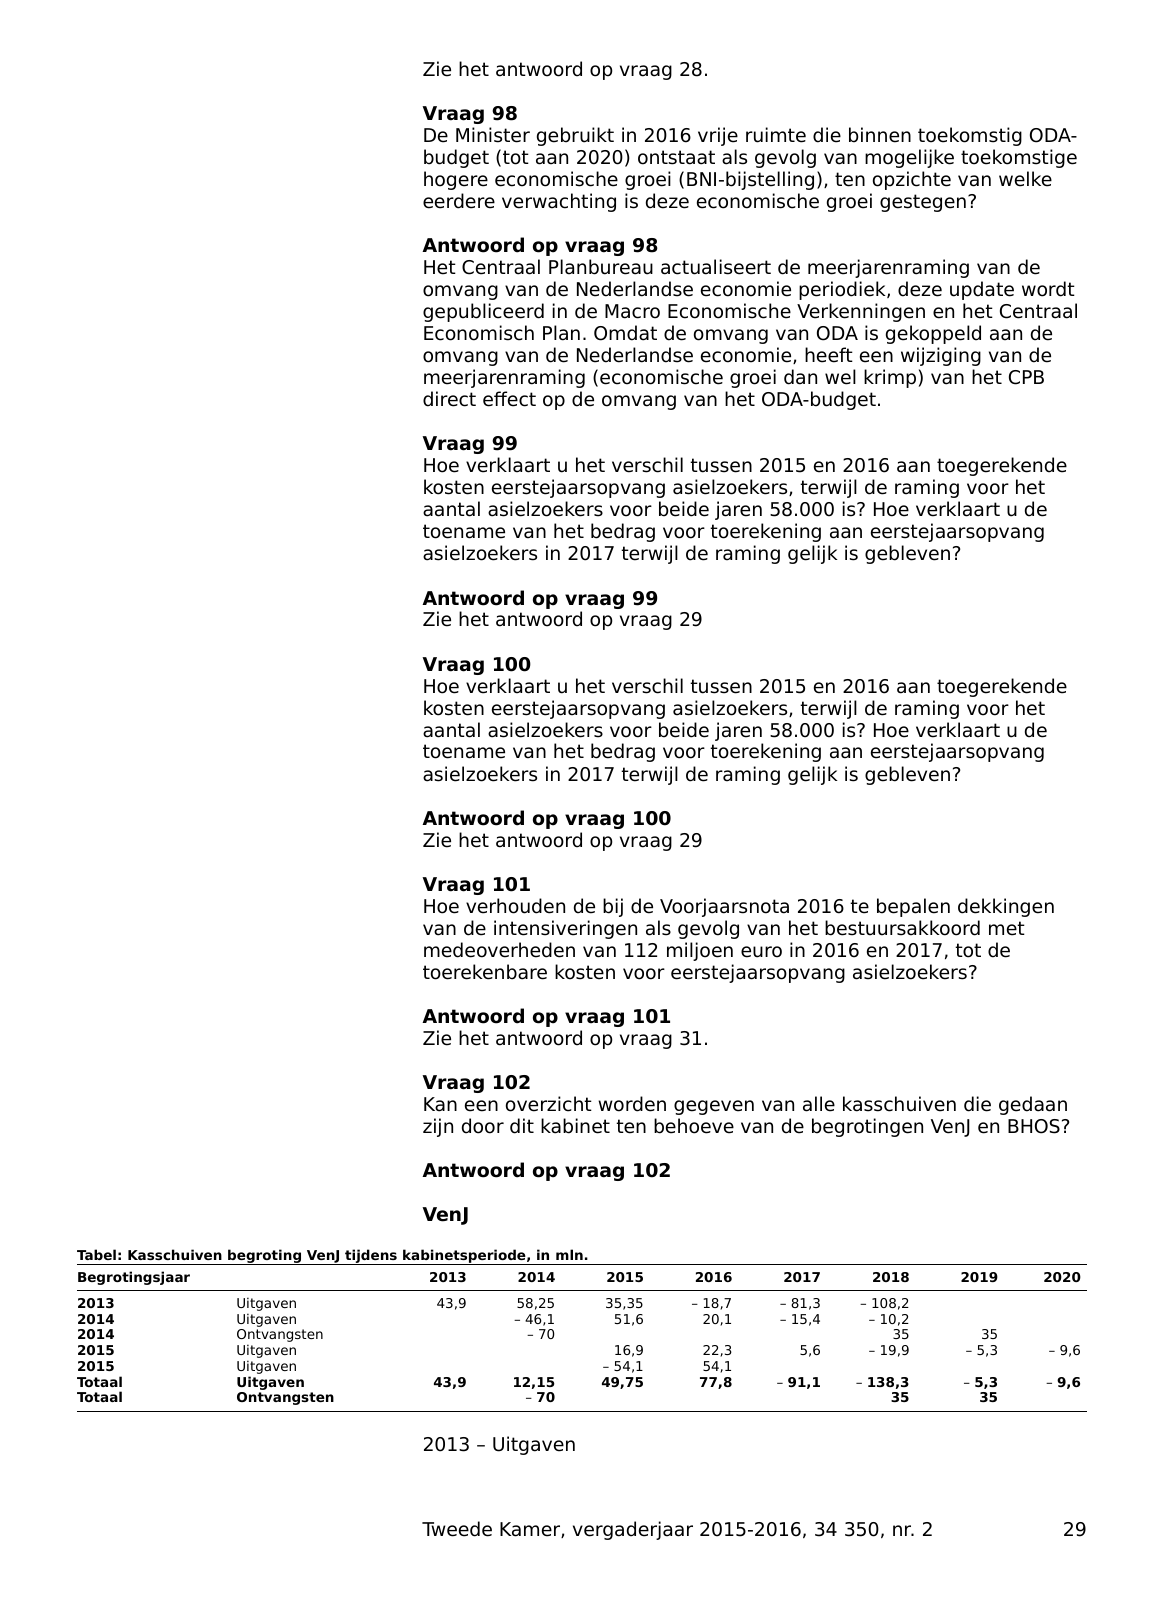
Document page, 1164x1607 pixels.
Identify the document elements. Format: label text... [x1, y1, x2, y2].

table_cell Uitgaven [230, 1359, 384, 1374]
table_cell [915, 1359, 1004, 1374]
table_cell [915, 1291, 1004, 1311]
table_cell 2018 [827, 1265, 915, 1290]
text Antwoord op vraag 98 [422, 235, 1087, 257]
table_cell 16,9 [561, 1343, 649, 1359]
table_cell 20,1 [650, 1311, 738, 1327]
text Hoe verklaart u het verschil tussen 2015 en 2016 aan toegerekende kosten eerstejaarsopvang asielzoekers, terwijl de raming voor het aantal asielzoekers voor beide jaren 58.000 is? Hoe verklaart u de toename van het bedrag voor toerekening aan eerstejaarsopvang asielzoekers in 2017 terwijl de raming gelijk is gebleven? [422, 676, 1087, 785]
table_cell 2019 [915, 1265, 1004, 1290]
table_cell – 70 [473, 1390, 561, 1411]
text Hoe verklaart u het verschil tussen 2015 en 2016 aan toegerekende kosten eerstejaarsopvang asielzoekers, terwijl de raming voor het aantal asielzoekers voor beide jaren 58.000 is? Hoe verklaart u de toename van het bedrag voor toerekening aan eerstejaarsopvang asielzoekers in 2017 terwijl de raming gelijk is gebleven? [422, 455, 1087, 565]
table_cell 2015 [77, 1359, 230, 1374]
subtitle VenJ [422, 1204, 1087, 1226]
text Vraag 101 [422, 874, 1087, 896]
table_cell Uitgaven [230, 1343, 384, 1359]
table_cell 2014 [473, 1265, 561, 1290]
table_cell [384, 1327, 472, 1343]
table_cell – 81,3 [738, 1291, 827, 1311]
table_cell [1004, 1390, 1087, 1411]
text Kan een overzicht worden gegeven van alle kasschuiven die gedaan zijn door dit kabinet ten behoeve van de begrotingen VenJ en BHOS? [422, 1094, 1087, 1138]
text 2013 – Uitgaven [422, 1434, 1087, 1456]
table_cell 35 [915, 1327, 1004, 1343]
table_cell 43,9 [384, 1374, 472, 1390]
table_cell [915, 1311, 1004, 1327]
table_cell Uitgaven [230, 1311, 384, 1327]
table_cell Totaal [77, 1390, 230, 1411]
text De Minister gebruikt in 2016 vrije ruimte die binnen toekomstig ODA-budget (tot aan 2020) ontstaat als gevolg van mogelijke toekomstige hogere economische groei (BNI-bijstelling), ten opzichte van welke eerdere verwachting is deze economische groei gestegen? [422, 125, 1087, 213]
text Zie het antwoord op vraag 29 [422, 829, 1087, 852]
table_cell 77,8 [650, 1374, 738, 1390]
table_cell Uitgaven [230, 1374, 384, 1390]
table_cell – 10,2 [827, 1311, 915, 1327]
text Vraag 100 [422, 653, 1087, 676]
table_cell [738, 1359, 827, 1374]
table_cell 2014 [77, 1327, 230, 1343]
table_cell – 46,1 [473, 1311, 561, 1327]
table_cell 2017 [738, 1265, 827, 1290]
table_cell [827, 1359, 915, 1374]
table_cell [473, 1343, 561, 1359]
table_cell 2016 [650, 1265, 738, 1290]
table_cell 43,9 [384, 1291, 472, 1311]
text Zie het antwoord op vraag 28. [422, 59, 1087, 81]
text Hoe verhouden de bij de Voorjaarsnota 2016 te bepalen dekkingen van de intensiveringen als gevolg van het bestuursakkoord met medeoverheden van 112 miljoen euro in 2016 en 2017, tot de toerekenbare kosten voor eerstejaarsopvang asielzoekers? [422, 896, 1087, 984]
text Zie het antwoord op vraag 31. [422, 1028, 1087, 1050]
table_cell – 5,3 [915, 1374, 1004, 1390]
table_cell 54,1 [650, 1359, 738, 1374]
table_cell 2015 [77, 1343, 230, 1359]
table_cell 35 [827, 1327, 915, 1343]
table_cell [738, 1390, 827, 1411]
table_cell 22,3 [650, 1343, 738, 1359]
table_cell [738, 1327, 827, 1343]
table_cell 2015 [561, 1265, 649, 1290]
table_cell [1004, 1311, 1087, 1327]
table_cell [561, 1390, 649, 1411]
table_cell [384, 1359, 472, 1374]
table_cell 35 [915, 1390, 1004, 1411]
table_cell Ontvangsten [230, 1327, 384, 1343]
table_cell 49,75 [561, 1374, 649, 1390]
text Vraag 102 [422, 1072, 1087, 1094]
table_cell 5,6 [738, 1343, 827, 1359]
table_cell – 70 [473, 1327, 561, 1343]
text Vraag 98 [422, 103, 1087, 125]
table_cell [1004, 1359, 1087, 1374]
table_cell 51,6 [561, 1311, 649, 1327]
table_cell [473, 1359, 561, 1374]
table_cell 2014 [77, 1311, 230, 1327]
table_cell – 9,6 [1004, 1374, 1087, 1390]
table_cell [1004, 1327, 1087, 1343]
table_cell [230, 1265, 384, 1290]
table_cell [1004, 1291, 1087, 1311]
table_cell 58,25 [473, 1291, 561, 1311]
table_cell – 9,6 [1004, 1343, 1087, 1359]
table_cell Ontvangsten [230, 1390, 384, 1411]
text Antwoord op vraag 101 [422, 1006, 1087, 1028]
table_cell [384, 1390, 472, 1411]
table_cell 35,35 [561, 1291, 649, 1311]
text Het Centraal Planbureau actualiseert de meerjarenraming van de omvang van de Nederlandse economie periodiek, deze update wordt gepubliceerd in de Macro Economische Verkenningen en het Centraal Economisch Plan. Omdat de omvang van ODA is gekoppeld aan de omvang van de Nederlandse economie, heeft een wijziging van de meerjarenraming (economische groei dan wel krimp) van het CPB direct effect op de omvang van het ODA-budget. [422, 257, 1087, 411]
table_cell Totaal [77, 1374, 230, 1390]
table_cell Begrotingsjaar [77, 1265, 230, 1290]
table_cell [650, 1390, 738, 1411]
table_cell – 91,1 [738, 1374, 827, 1390]
table_cell – 18,7 [650, 1291, 738, 1311]
table_cell [650, 1327, 738, 1343]
table_cell – 15,4 [738, 1311, 827, 1327]
table_cell [561, 1327, 649, 1343]
table_cell – 138,3 [827, 1374, 915, 1390]
text Zie het antwoord op vraag 29 [422, 609, 1087, 631]
table_header Tabel: Kasschuiven begroting VenJ tijdens kabinetsperiode, in mln. [77, 1248, 1087, 1264]
text Antwoord op vraag 99 [422, 587, 1087, 609]
text Antwoord op vraag 100 [422, 808, 1087, 829]
table_cell – 19,9 [827, 1343, 915, 1359]
table_cell 35 [827, 1390, 915, 1411]
table_cell – 54,1 [561, 1359, 649, 1374]
table_cell – 5,3 [915, 1343, 1004, 1359]
text Vraag 99 [422, 433, 1087, 455]
table_cell – 108,2 [827, 1291, 915, 1311]
table_cell Uitgaven [230, 1291, 384, 1311]
table_cell 2020 [1004, 1265, 1087, 1290]
table_cell [384, 1343, 472, 1359]
text Antwoord op vraag 102 [422, 1160, 1087, 1182]
table_cell 2013 [384, 1265, 472, 1290]
table_cell [384, 1311, 472, 1327]
table_cell 12,15 [473, 1374, 561, 1390]
table_cell 2013 [77, 1291, 230, 1311]
